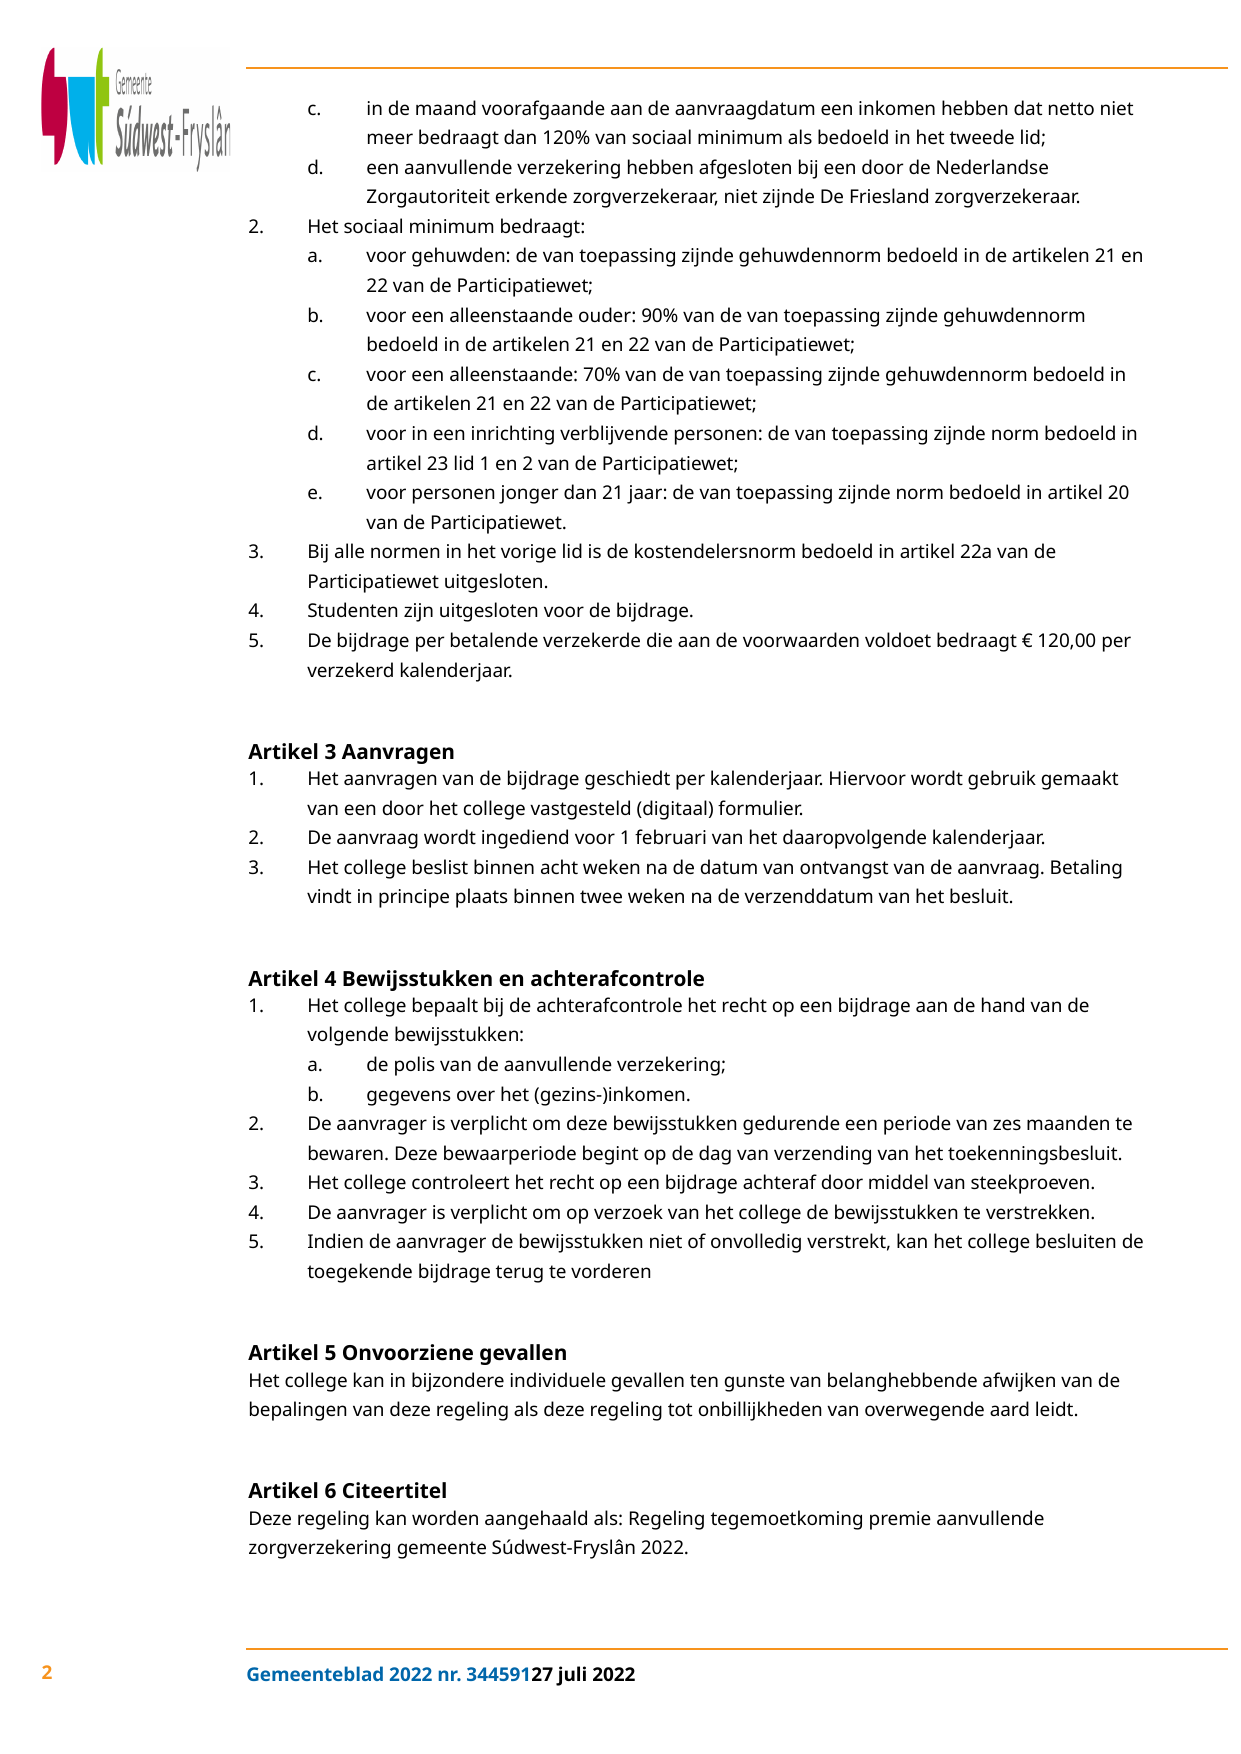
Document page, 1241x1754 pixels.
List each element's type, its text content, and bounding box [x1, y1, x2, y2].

list Het aanvragen van de bijdrage geschiedt per kalenderjaar. Hiervoor wordt gebruik gemaakt van een door het college vastgesteld (digitaal) formulier. [248, 765, 1152, 821]
list De bijdrage per betalende verzekerde die aan de voorwaarden voldoet bedraagt € 120,00 per verzekerd kalenderjaar. [248, 627, 1152, 683]
list voor in een inrichting verblijvende personen: de van toepassing zijnde norm bedoeld in artikel 23 lid 1 en 2 van de Participatiewet; [307, 420, 1152, 476]
list Het college controleert het recht op een bijdrage achteraf door middel van steekproeven. [248, 1169, 1152, 1195]
list voor personen jonger dan 21 jaar: de van toepassing zijnde norm bedoeld in artikel 20 van de Participatiewet. [307, 479, 1152, 535]
list De aanvrager is verplicht om op verzoek van het college de bewijsstukken te verstrekken. [248, 1199, 1152, 1225]
text Artikel 4 Bewijsstukken en achterafcontrole [248, 964, 1152, 992]
text Artikel 3 Aanvragen [248, 737, 1152, 765]
text Deze regeling kan worden aangehaald als: Regeling tegemoetkoming premie aanvullende zorgverzekering gemeente Súdwest-Fryslân 2022. [248, 1505, 1152, 1560]
list Indien de aanvrager de bewijsstukken niet of onvolledig verstrekt, kan het college besluiten de toegekende bijdrage terug te vorderen [248, 1229, 1152, 1284]
text Artikel 5 Onvoorziene gevallen [248, 1338, 1152, 1367]
list een aanvullende verzekering hebben afgesloten bij een door de Nederlandse Zorgautoriteit erkende zorgverzekeraar, niet zijnde De Friesland zorgverzekeraar. [307, 154, 1152, 209]
list voor een alleenstaande ouder: 90% van de van toepassing zijnde gehuwdennorm bedoeld in de artikelen 21 en 22 van de Participatiewet; [307, 302, 1152, 357]
list Het college beslist binnen acht weken na de datum van ontvangst van de aanvraag. Betaling vindt in principe plaats binnen twee weken na de verzenddatum van het besluit. [248, 854, 1152, 909]
list de polis van de aanvullende verzekering; [307, 1051, 1152, 1077]
list voor een alleenstaande: 70% van de van toepassing zijnde gehuwdennorm bedoeld in de artikelen 21 en 22 van de Participatiewet; [307, 361, 1152, 416]
text Het college kan in bijzondere individuele gevallen ten gunste van belanghebbende afwijken van de bepalingen van deze regeling als deze regeling tot onbillijkheden van overwegende aard leidt. [248, 1367, 1152, 1422]
list in de maand voorafgaande aan de aanvraagdatum een inkomen hebben dat netto niet meer bedraagt dan 120% van sociaal minimum als bedoeld in het tweede lid; [307, 95, 1152, 150]
picture [41, 47, 231, 172]
list De aanvraag wordt ingediend voor 1 februari van het daaropvolgende kalenderjaar. [248, 824, 1152, 850]
list Het college bepaalt bij de achterafcontrole het recht op een bijdrage aan de hand van de volgende bewijsstukken: [248, 992, 1152, 1047]
text Artikel 6 Citeertitel [248, 1476, 1152, 1505]
list Studenten zijn uitgesloten voor de bijdrage. [248, 598, 1152, 623]
list Bij alle normen in het vorige lid is de kostendelersnorm bedoeld in artikel 22a van de Participatiewet uitgesloten. [248, 538, 1152, 594]
list gegevens over het (gezins-)inkomen. [307, 1081, 1152, 1107]
list Het sociaal minimum bedraagt: [248, 213, 1152, 239]
list voor gehuwden: de van toepassing zijnde gehuwdennorm bedoeld in de artikelen 21 en 22 van de Participatiewet; [307, 243, 1152, 298]
list De aanvrager is verplicht om deze bewijsstukken gedurende een periode van zes maanden te bewaren. Deze bewaarperiode begint op de dag van verzending van het toekenningsbesluit. [248, 1110, 1152, 1166]
